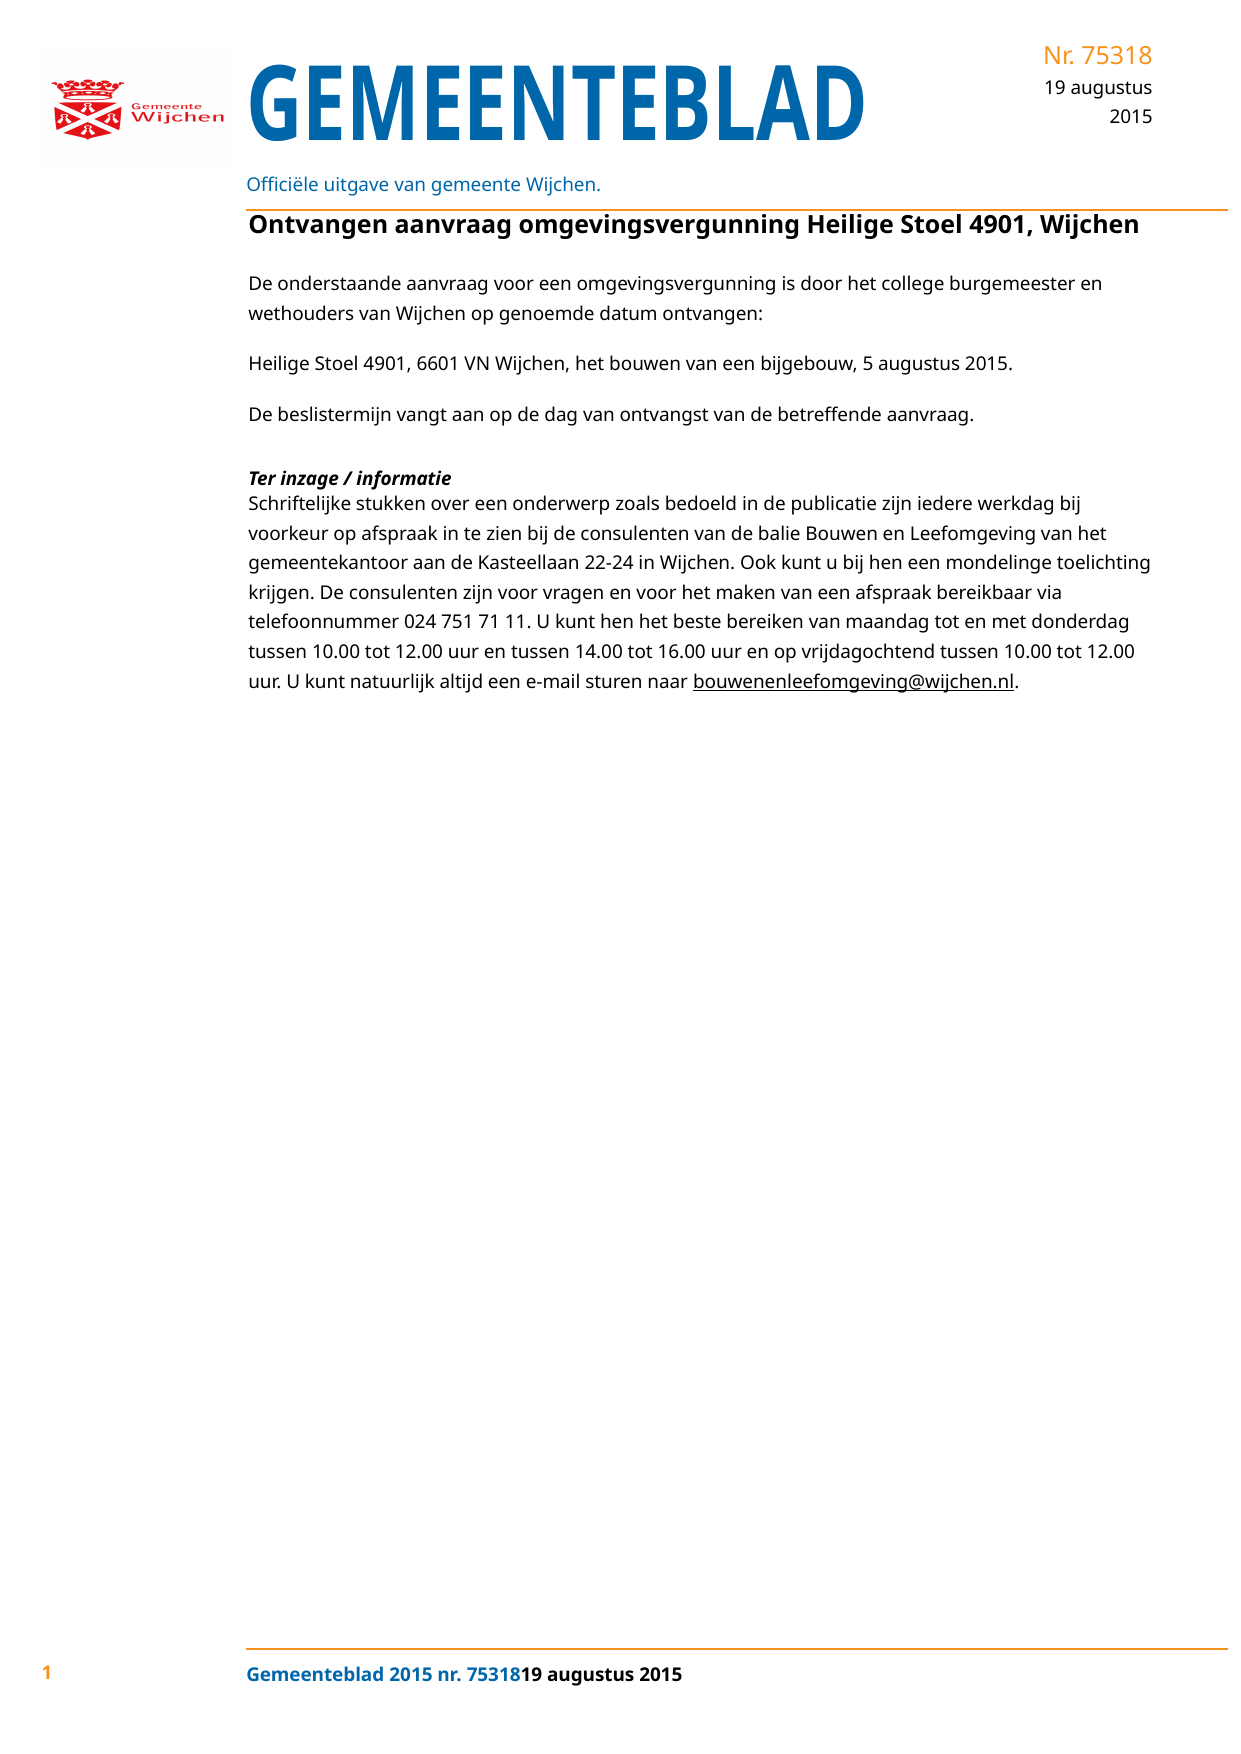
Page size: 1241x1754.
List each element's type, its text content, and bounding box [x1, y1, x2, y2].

text Ontvangen aanvraag omgevingsvergunning Heilige Stoel 4901, Wijchen [248, 211, 1152, 241]
picture [41, 47, 231, 172]
text Ter inzage / informatie [248, 465, 1152, 490]
text De onderstaande aanvraag voor een omgevingsvergunning is door het college burgemeester en wethouders van Wijchen op genoemde datum ontvangen: [248, 270, 1152, 326]
text De beslistermijn vangt aan op de dag van ontvangst van de betreffende aanvraag. [248, 401, 1152, 426]
text Schriftelijke stukken over een onderwerp zoals bedoeld in de publicatie zijn iedere werkdag bij voorkeur op afspraak in te zien bij de consulenten van de balie Bouwen en Leefomgeving van het gemeentekantoor aan de Kasteellaan 22-24 in Wijchen. Ook kunt u bij hen een mondelinge toelichting krijgen. De consulenten zijn voor vragen en voor het maken van een afspraak bereikbaar via telefoonnummer 024 751 71 11. U kunt hen het beste bereiken van maandag tot en met donderdag tussen 10.00 tot 12.00 uur en tussen 14.00 tot 16.00 uur en op vrijdagochtend tussen 10.00 tot 12.00 uur. U kunt natuurlijk altijd een e-mail sturen naar bouwenenleefomgeving@wijchen.nl. [248, 490, 1152, 694]
text Heilige Stoel 4901, 6601 VN Wijchen, het bouwen van een bijgebouw, 5 augustus 2015. [248, 350, 1152, 376]
